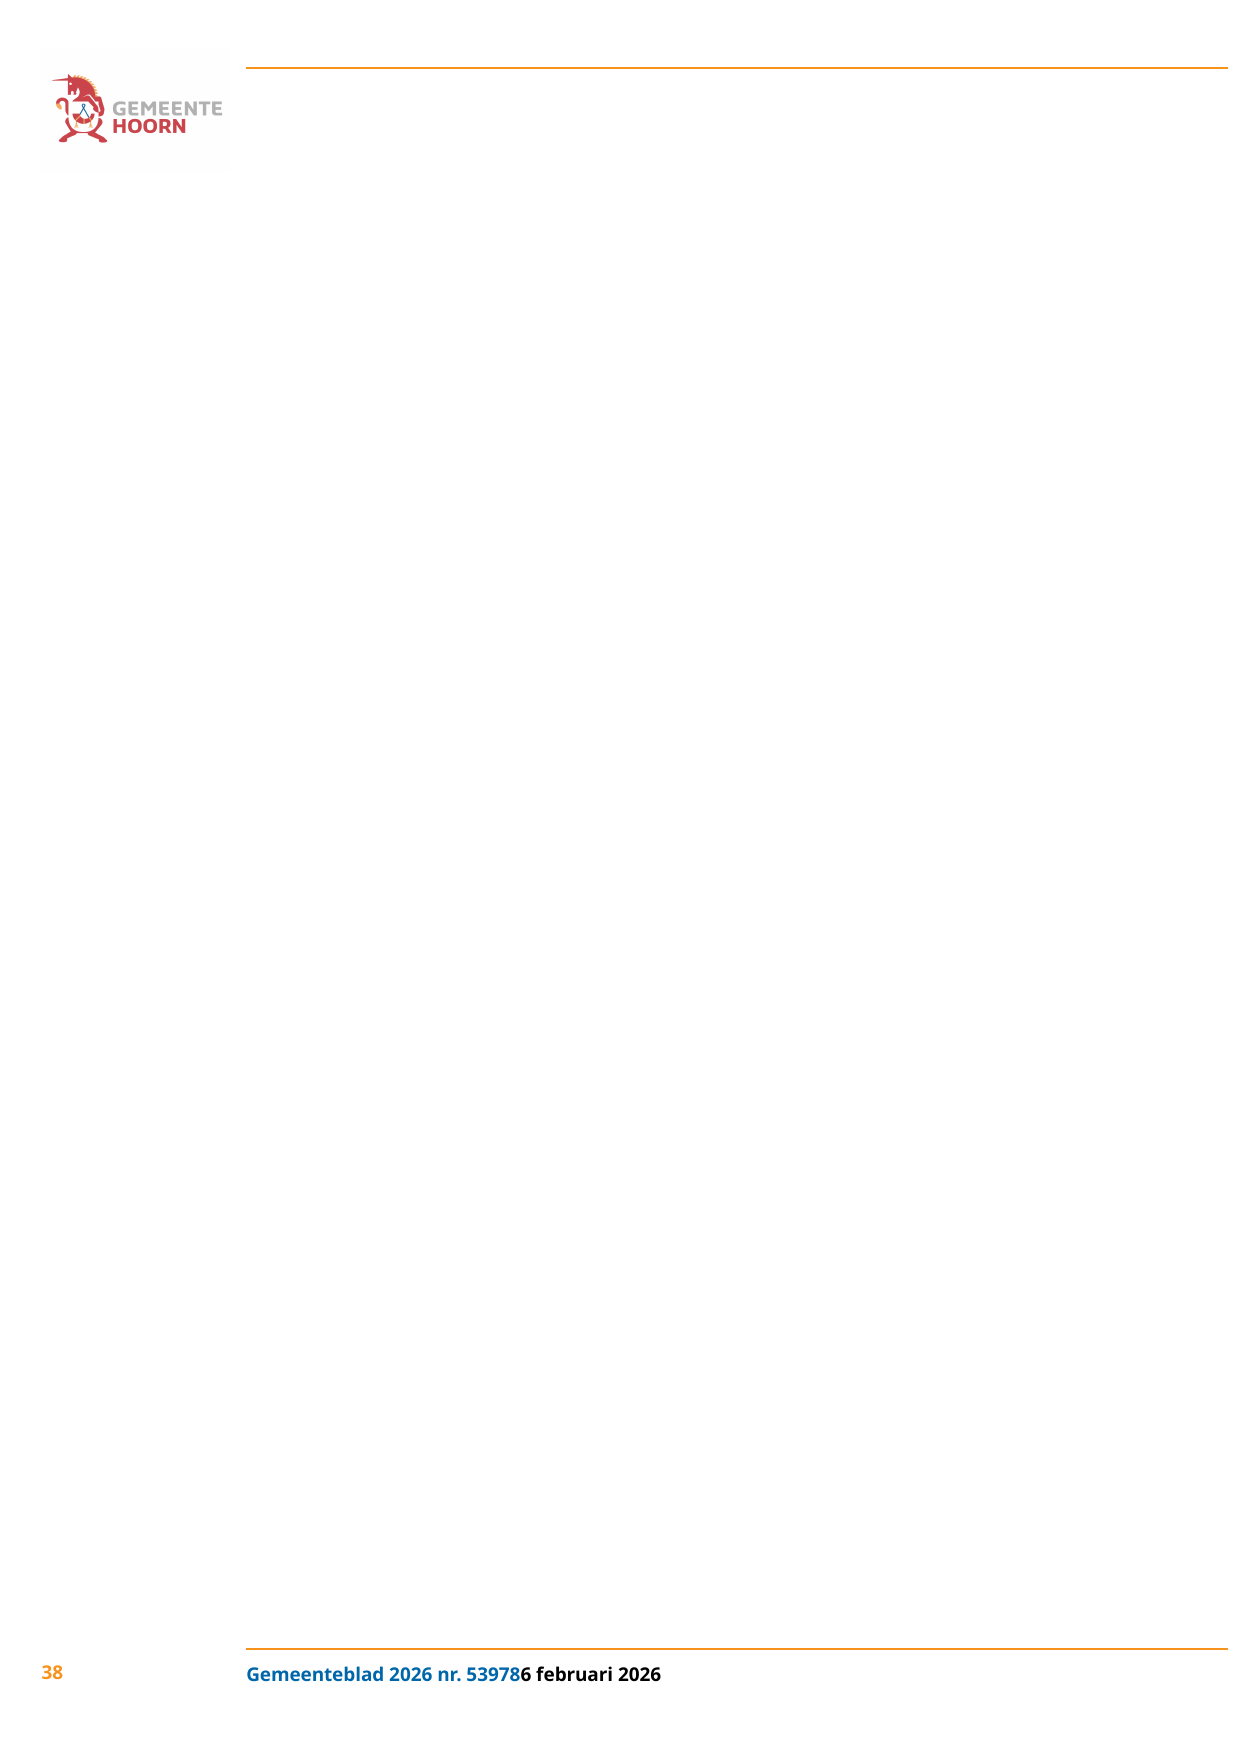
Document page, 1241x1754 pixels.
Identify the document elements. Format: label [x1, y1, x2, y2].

picture [41, 47, 231, 172]
